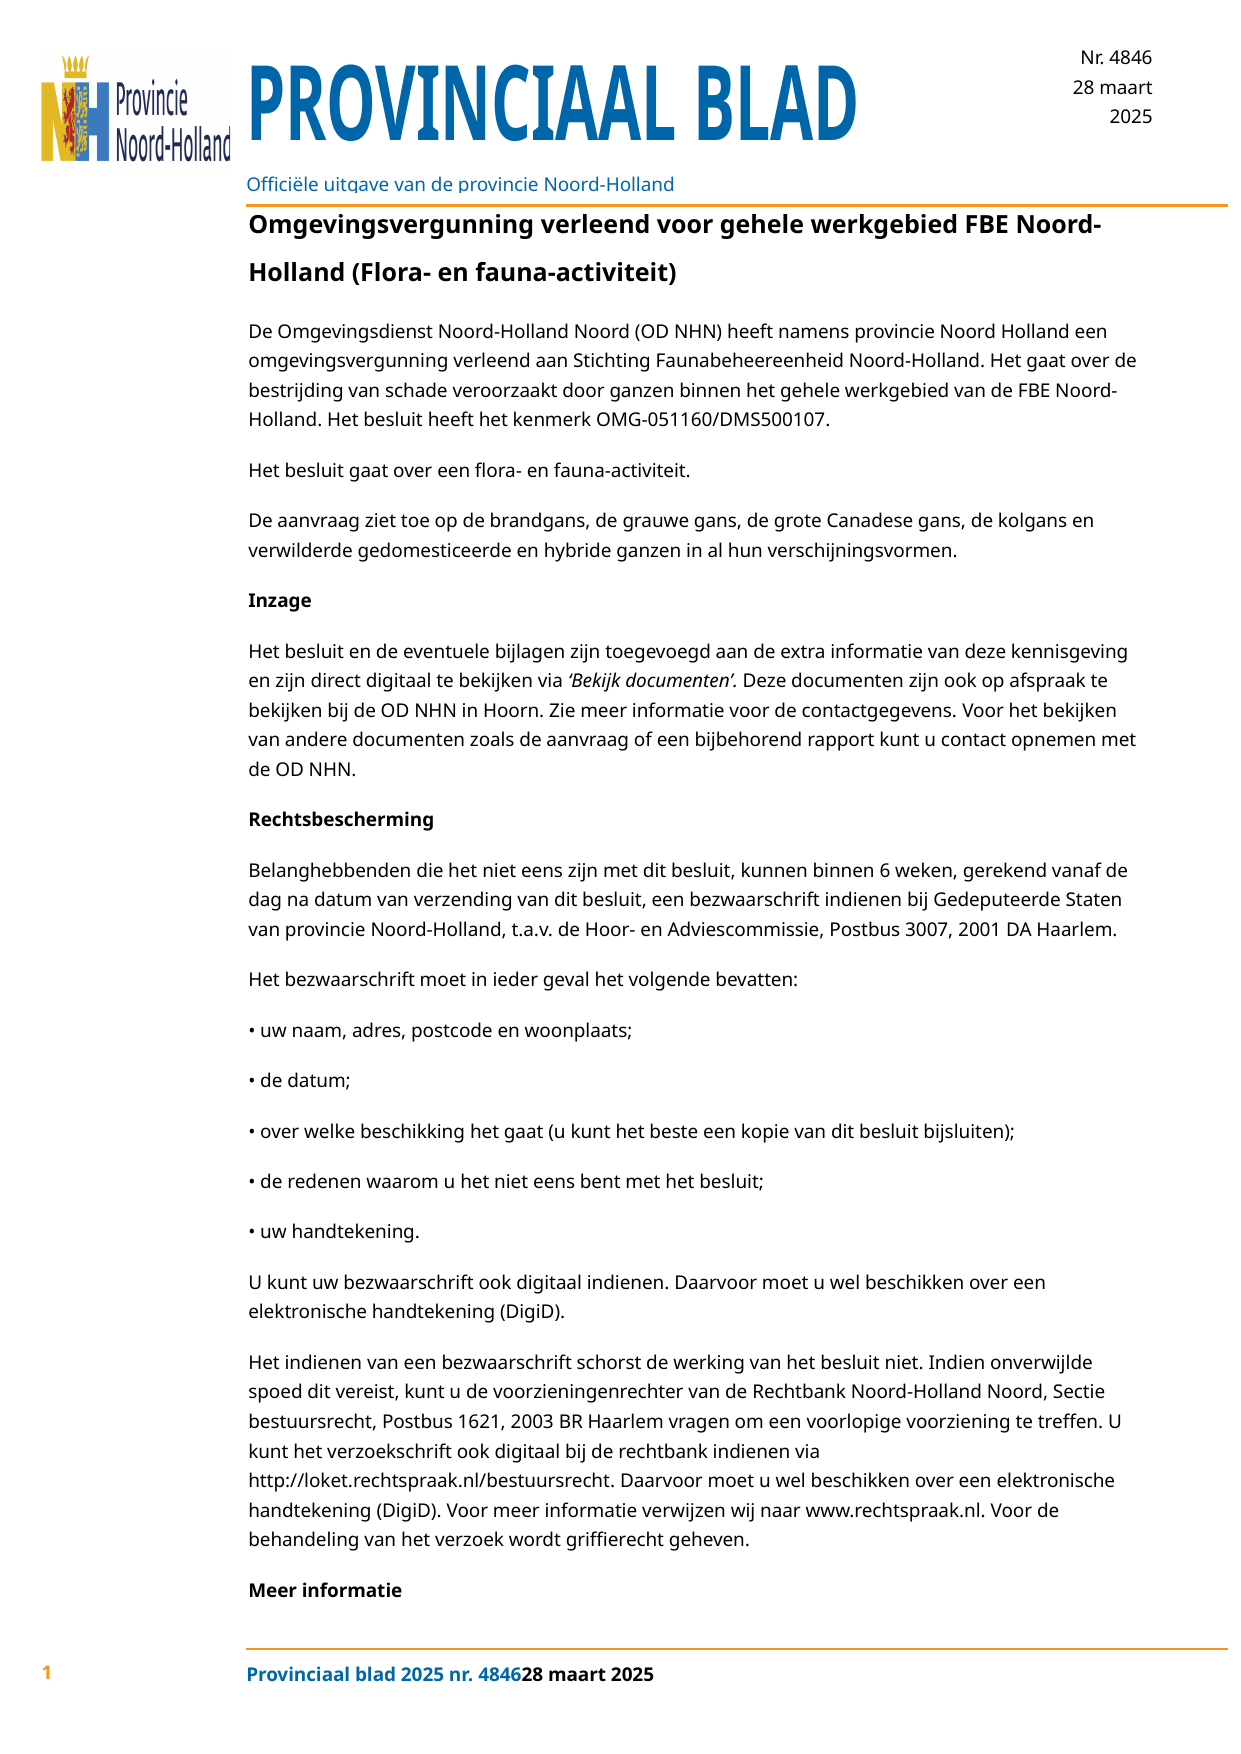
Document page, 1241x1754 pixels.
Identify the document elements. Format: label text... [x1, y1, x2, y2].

text Rechtsbescherming [248, 807, 1152, 832]
text Het indienen van een bezwaarschrift schorst de werking van het besluit niet. Indien onverwijlde spoed dit vereist, kunt u de voorzieningenrechter van de Rechtbank Noord-Holland Noord, Sectie bestuursrecht, Postbus 1621, 2003 BR Haarlem vragen om een voorlopige voorziening te treffen. U kunt het verzoekschrift ook digitaal bij de rechtbank indienen via http://loket.rechtspraak.nl/bestuursrecht. Daarvoor moet u wel beschikken over een elektronische handtekening (DigiD). Voor meer informatie verwijzen wij naar www.rechtspraak.nl. Voor de behandeling van het verzoek wordt griffierecht geheven. [248, 1349, 1152, 1552]
text Inzage [248, 587, 1152, 613]
text Belanghebbenden die het niet eens zijn met dit besluit, kunnen binnen 6 weken, gerekend vanaf de dag na datum van verzending van dit besluit, een bezwaarschrift indienen bij Gedeputeerde Staten van provincie Noord-Holland, t.a.v. de Hoor- en Adviescommissie, Postbus 3007, 2001 DA Haarlem. [248, 857, 1152, 942]
text • de datum; [248, 1067, 1152, 1093]
text Het besluit gaat over een flora- en fauna-activiteit. [248, 457, 1152, 483]
text De aanvraag ziet toe op de brandgans, de grauwe gans, de grote Canadese gans, de kolgans en verwilderde gedomesticeerde en hybride ganzen in al hun verschijningsvormen. [248, 507, 1152, 563]
text • de redenen waarom u het niet eens bent met het besluit; [248, 1168, 1152, 1194]
text • uw handtekening. [248, 1219, 1152, 1244]
text • uw naam, adres, postcode en woonplaats; [248, 1017, 1152, 1043]
text Het bezwaarschrift moet in ieder geval het volgende bevatten: [248, 967, 1152, 992]
text Het besluit en de eventuele bijlagen zijn toegevoegd aan de extra informatie van deze kennisgeving en zijn direct digitaal te bekijken via ‘Bekijk documenten’. Deze documenten zijn ook op afspraak te bekijken bij de OD NHN in Hoorn. Zie meer informatie voor de contactgegevens. Voor het bekijken van andere documenten zoals de aanvraag of een bijbehorend rapport kunt u contact opnemen met de OD NHN. [248, 638, 1152, 782]
text Meer informatie [248, 1577, 1152, 1603]
picture [41, 47, 231, 172]
text U kunt uw bezwaarschrift ook digitaal indienen. Daarvoor moet u wel beschikken over een elektronische handtekening (DigiD). [248, 1269, 1152, 1324]
text De Omgevingsdienst Noord-Holland Noord (OD NHN) heeft namens provincie Noord Holland een omgevingsvergunning verleend aan Stichting Faunabeheereenheid Noord-Holland. Het gaat over de bestrijding van schade veroorzaakt door ganzen binnen het gehele werkgebied van de FBE Noord-Holland. Het besluit heeft het kenmerk OMG-051160/DMS500107. [248, 318, 1152, 432]
text Omgevingsvergunning verleend voor gehele werkgebied FBE Noord-Holland (Flora- en fauna-activiteit) [248, 207, 1152, 288]
text • over welke beschikking het gaat (u kunt het beste een kopie van dit besluit bijsluiten); [248, 1118, 1152, 1144]
